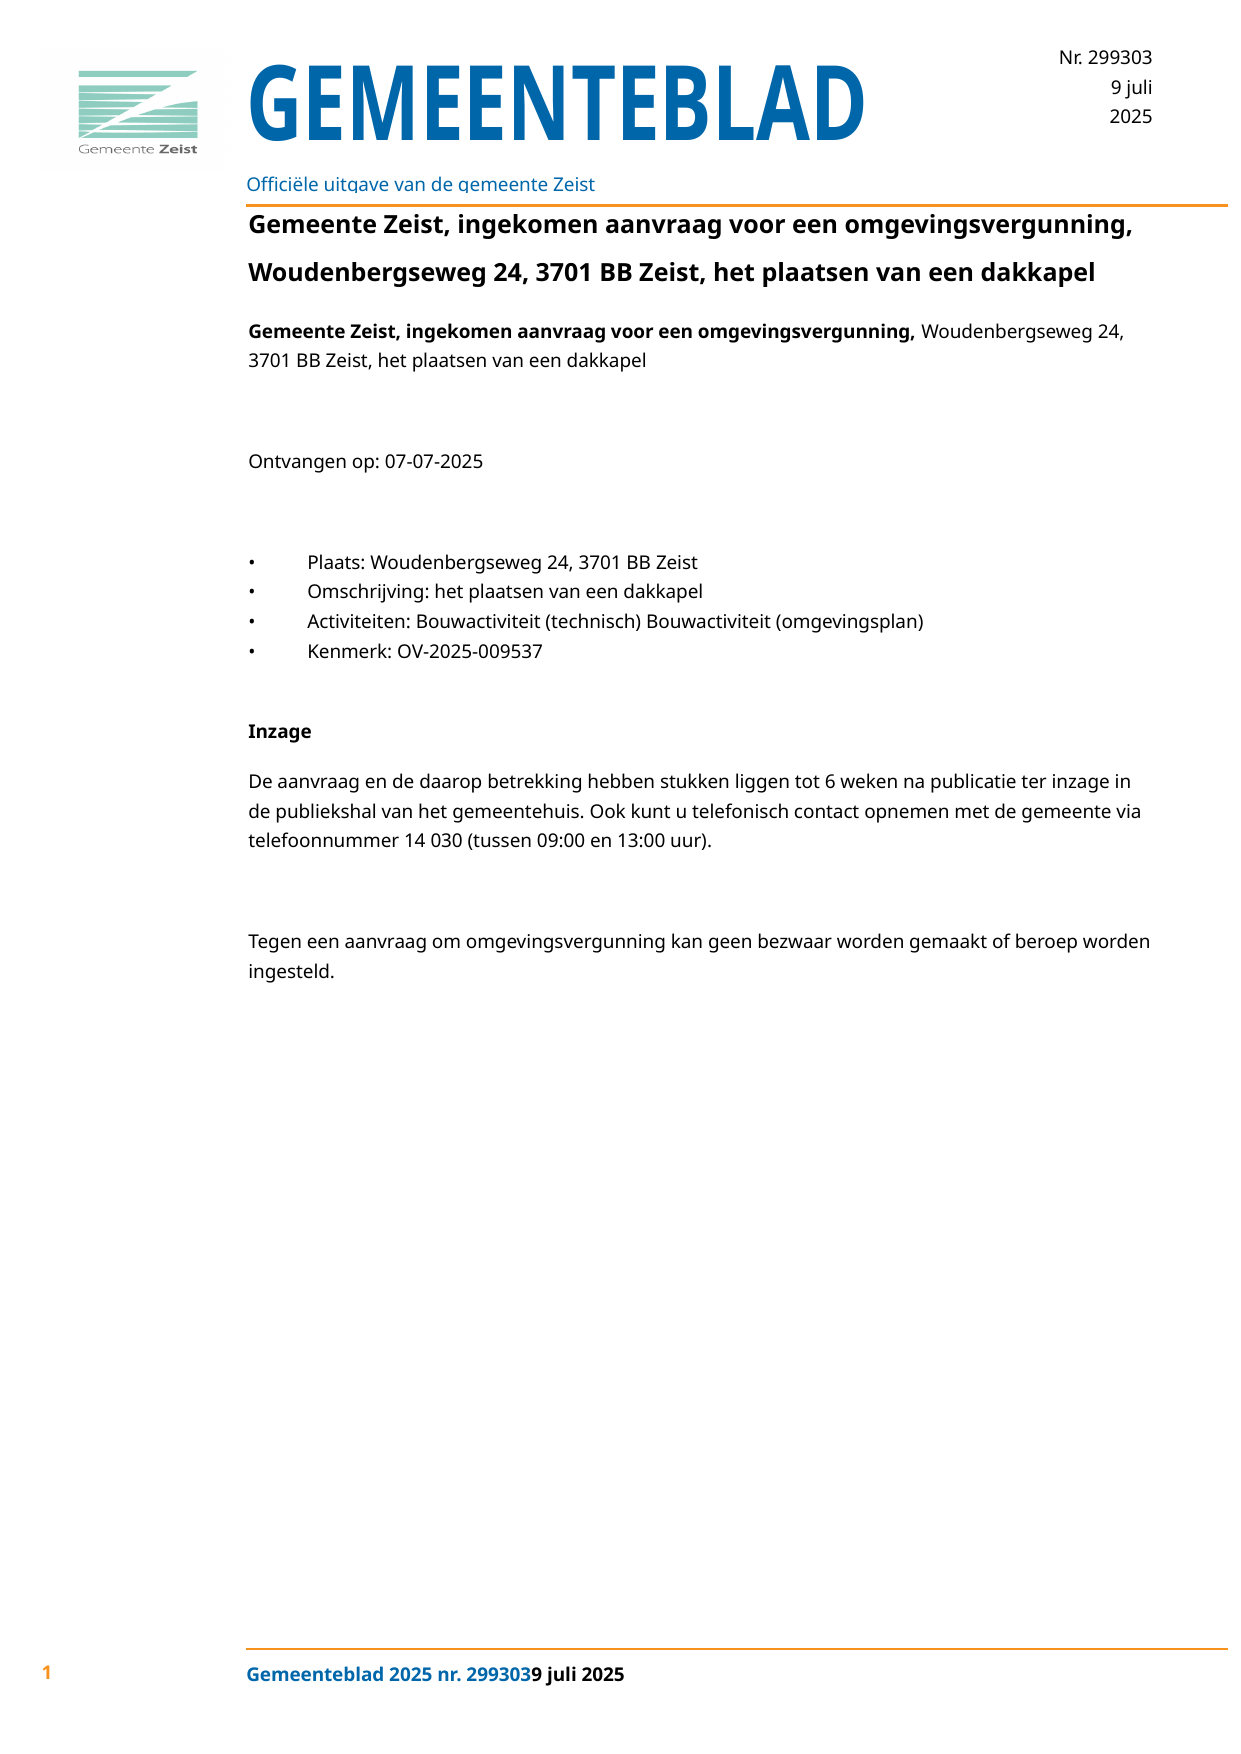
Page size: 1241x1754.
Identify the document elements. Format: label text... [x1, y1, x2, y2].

list Plaats: Woudenbergseweg 24, 3701 BB Zeist [248, 549, 1152, 575]
text Inzage [248, 718, 1152, 744]
list Omschrijving: het plaatsen van een dakkapel [248, 579, 1152, 604]
list Kenmerk: OV-2025-009537 [248, 638, 1152, 664]
text Ontvangen op: 07-07-2025 [248, 448, 1152, 474]
picture [41, 47, 231, 172]
list Activiteiten: Bouwactiviteit (technisch) Bouwactiviteit (omgevingsplan) [248, 608, 1152, 634]
text Tegen een aanvraag om omgevingsvergunning kan geen bezwaar worden gemaakt of beroep worden ingesteld. [248, 928, 1152, 984]
text De aanvraag en de daarop betrekking hebben stukken liggen tot 6 weken na publicatie ter inzage in de publiekshal van het gemeentehuis. Ook kunt u telefonisch contact opnemen met de gemeente via telefoonnummer 14 030 (tussen 09:00 en 13:00 uur). [248, 768, 1152, 853]
text Gemeente Zeist, ingekomen aanvraag voor een omgevingsvergunning, Woudenbergseweg 24, 3701 BB Zeist, het plaatsen van een dakkapel [248, 207, 1152, 288]
text Gemeente Zeist, ingekomen aanvraag voor een omgevingsvergunning, Woudenbergseweg 24, 3701 BB Zeist, het plaatsen van een dakkapel [248, 318, 1152, 373]
